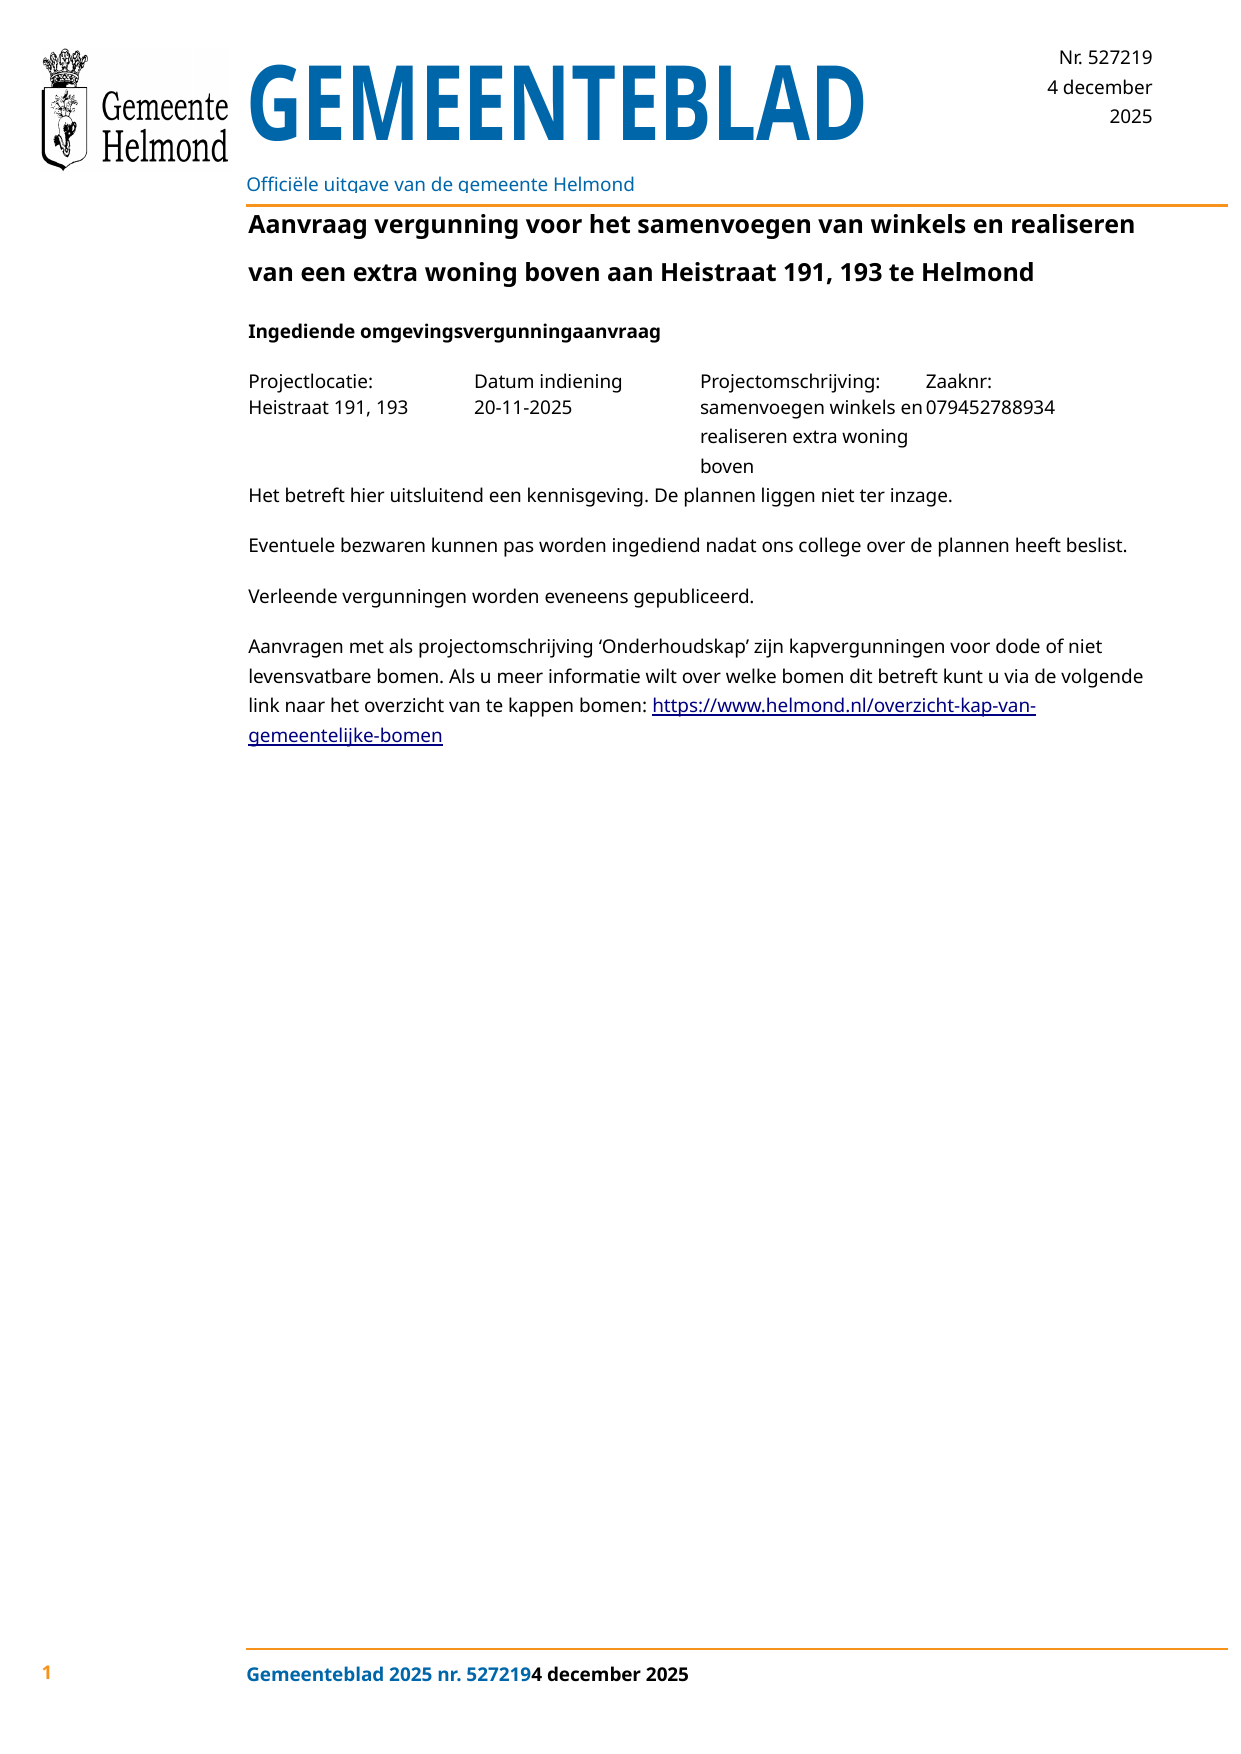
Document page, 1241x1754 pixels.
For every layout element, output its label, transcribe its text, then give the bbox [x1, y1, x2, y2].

table_header Projectomschrijving: [700, 369, 926, 394]
table_cell Heistraat 191, 193 [248, 394, 474, 479]
text Aanvraag vergunning voor het samenvoegen van winkels en realiseren van een extra woning boven aan Heistraat 191, 193 te Helmond [248, 207, 1152, 288]
table_header Projectlocatie: [248, 369, 474, 394]
text Aanvragen met als projectomschrijving ‘Onderhoudskap’ zijn kapvergunningen voor dode of niet levensvatbare bomen. Als u meer informatie wilt over welke bomen dit betreft kunt u via de volgende link naar het overzicht van te kappen bomen: https://www.helmond.nl/overzicht-kap-van-gemeentelijke-bomen [248, 633, 1152, 748]
table_header Zaaknr: [926, 369, 1152, 394]
text Het betreft hier uitsluitend een kennisgeving. De plannen liggen niet ter inzage. [248, 482, 1152, 508]
table_cell 20-11-2025 [474, 394, 700, 479]
table_cell samenvoegen winkels en realiseren extra woning boven [700, 394, 926, 479]
text Eventuele bezwaren kunnen pas worden ingediend nadat ons college over de plannen heeft beslist. [248, 533, 1152, 558]
text Verleende vergunningen worden eveneens gepubliceerd. [248, 583, 1152, 609]
picture [41, 47, 231, 172]
table_header Datum indiening [474, 369, 700, 394]
text Ingediende omgevingsvergunningaanvraag [248, 318, 1152, 344]
table_cell 079452788934 [926, 394, 1152, 479]
